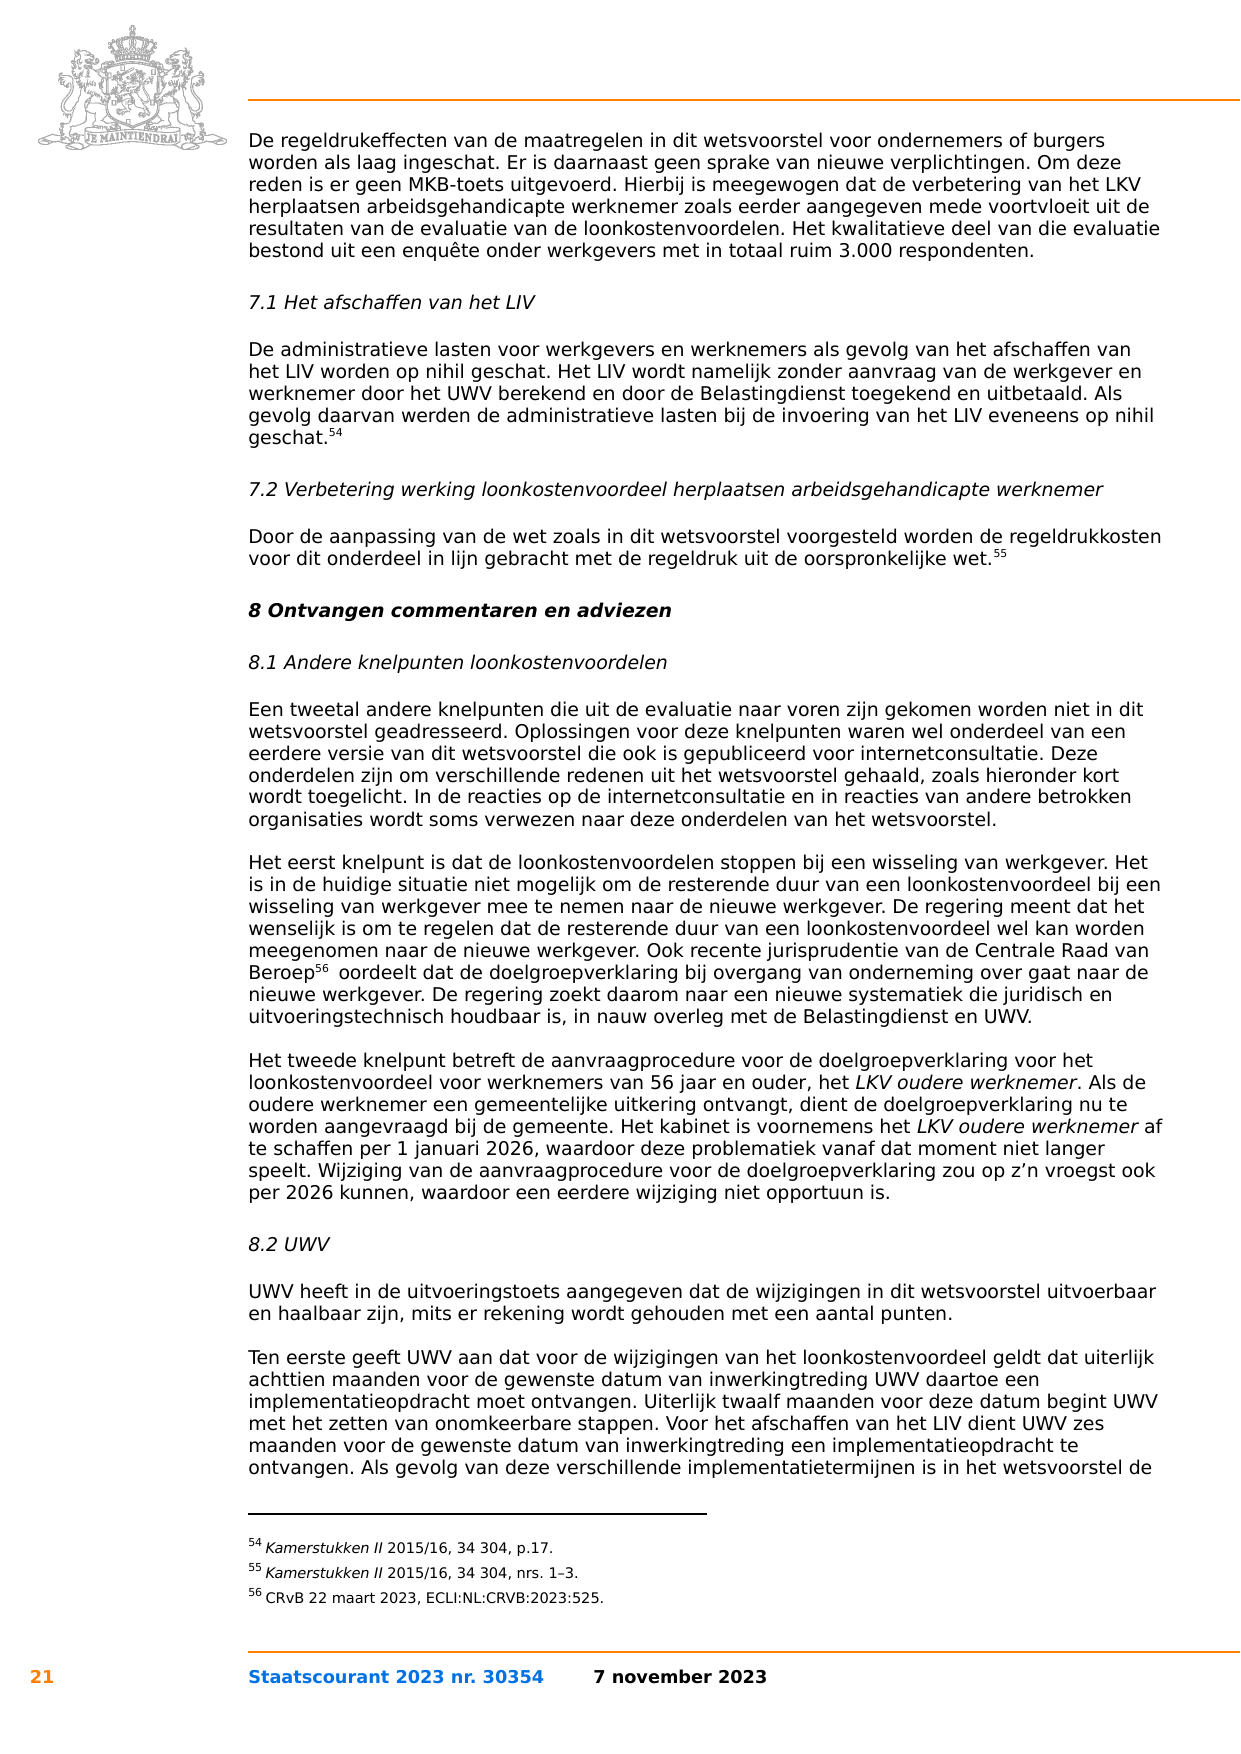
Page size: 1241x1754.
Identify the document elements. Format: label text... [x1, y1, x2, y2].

subtitle 7.2 Verbetering werking loonkostenvoordeel herplaatsen arbeidsgehandicapte werknemer [248, 479, 1163, 501]
text De regeldrukeffecten van de maatregelen in dit wetsvoorstel voor ondernemers of burgers worden als laag ingeschat. Er is daarnaast geen sprake van nieuwe verplichtingen. Om deze reden is er geen MKB-toets uitgevoerd. Hierbij is meegewogen dat de verbetering van het LKV herplaatsen arbeidsgehandicapte werknemer zoals eerder aangegeven mede voortvloeit uit de resultaten van de evaluatie van de loonkostenvoordelen. Het kwalitatieve deel van die evaluatie bestond uit een enquête onder werkgevers met in totaal ruim 3.000 respondenten. [248, 130, 1163, 262]
picture [38, 25, 227, 150]
subtitle 8.2 UWV [248, 1234, 1163, 1256]
text Een tweetal andere knelpunten die uit de evaluatie naar voren zijn gekomen worden niet in dit wetsvoorstel geadresseerd. Oplossingen voor deze knelpunten waren wel onderdeel van een eerdere versie van dit wetsvoorstel die ook is gepubliceerd voor internetconsultatie. Deze onderdelen zijn om verschillende redenen uit het wetsvoorstel gehaald, zoals hieronder kort wordt toegelicht. In de reacties op de internetconsultatie en in reacties van andere betrokken organisaties wordt soms verwezen naar deze onderdelen van het wetsvoorstel. [248, 698, 1163, 830]
text Kamerstukken II 2015/16, 34 304, p.17. [248, 1536, 1163, 1558]
subtitle 7.1 Het afschaffen van het LIV [248, 292, 1163, 314]
subtitle 8 Ontvangen commentaren en adviezen [248, 599, 1163, 622]
subtitle 8.1 Andere knelpunten loonkostenvoordelen [248, 652, 1163, 673]
text Het tweede knelpunt betreft de aanvraagprocedure voor de doelgroepverklaring voor het loonkostenvoordeel voor werknemers van 56 jaar en ouder, het LKV oudere werknemer. Als de oudere werknemer een gemeentelijke uitkering ontvangt, dient de doelgroepverklaring nu te worden aangevraagd bij de gemeente. Het kabinet is voornemens het LKV oudere werknemer af te schaffen per 1 januari 2026, waardoor deze problematiek vanaf dat moment niet langer speelt. Wijziging van de aanvraagprocedure voor de doelgroepverklaring zou op z’n vroegst ook per 2026 kunnen, waardoor een eerdere wijziging niet opportuun is. [248, 1050, 1163, 1204]
text UWV heeft in de uitvoeringstoets aangegeven dat de wijzigingen in dit wetsvoorstel uitvoerbaar en haalbaar zijn, mits er rekening wordt gehouden met een aantal punten. [248, 1281, 1163, 1325]
text Het eerst knelpunt is dat de loonkostenvoordelen stoppen bij een wisseling van werkgever. Het is in de huidige situatie niet mogelijk om de resterende duur van een loonkostenvoordeel bij een wisseling van werkgever mee te nemen naar de nieuwe werkgever. De regering meent dat het wenselijk is om te regelen dat de resterende duur van een loonkostenvoordeel wel kan worden meegenomen naar de nieuwe werkgever. Ook recente jurisprudentie van de Centrale Raad van Beroep oordeelt dat de doelgroepverklaring bij overgang van onderneming over gaat naar de nieuwe werkgever. De regering zoekt daarom naar een nieuwe systematiek die juridisch en uitvoeringstechnisch houdbaar is, in nauw overleg met de Belastingdienst en UWV. [248, 852, 1163, 1028]
text CRvB 22 maart 2023, ECLI:NL:CRVB:2023:525. [248, 1586, 1163, 1608]
text De administratieve lasten voor werkgevers en werknemers als gevolg van het afschaffen van het LIV worden op nihil geschat. Het LIV wordt namelijk zonder aanvraag van de werkgever en werknemer door het UWV berekend en door de Belastingdienst toegekend en uitbetaald. Als gevolg daarvan werden de administratieve lasten bij de invoering van het LIV eveneens op nihil geschat. [248, 339, 1163, 449]
text Kamerstukken II 2015/16, 34 304, nrs. 1–3. [248, 1561, 1163, 1583]
text Ten eerste geeft UWV aan dat voor de wijzigingen van het loonkostenvoordeel geldt dat uiterlijk achttien maanden voor de gewenste datum van inwerkingtreding UWV daartoe een implementatieopdracht moet ontvangen. Uiterlijk twaalf maanden voor deze datum begint UWV met het zetten van onomkeerbare stappen. Voor het afschaffen van het LIV dient UWV zes maanden voor de gewenste datum van inwerkingtreding een implementatieopdracht te ontvangen. Als gevolg van deze verschillende implementatietermijnen is in het wetsvoorstel de [248, 1347, 1163, 1478]
text Door de aanpassing van de wet zoals in dit wetsvoorstel voorgesteld worden de regeldrukkosten voor dit onderdeel in lijn gebracht met de regeldruk uit de oorspronkelijke wet. [248, 526, 1163, 569]
